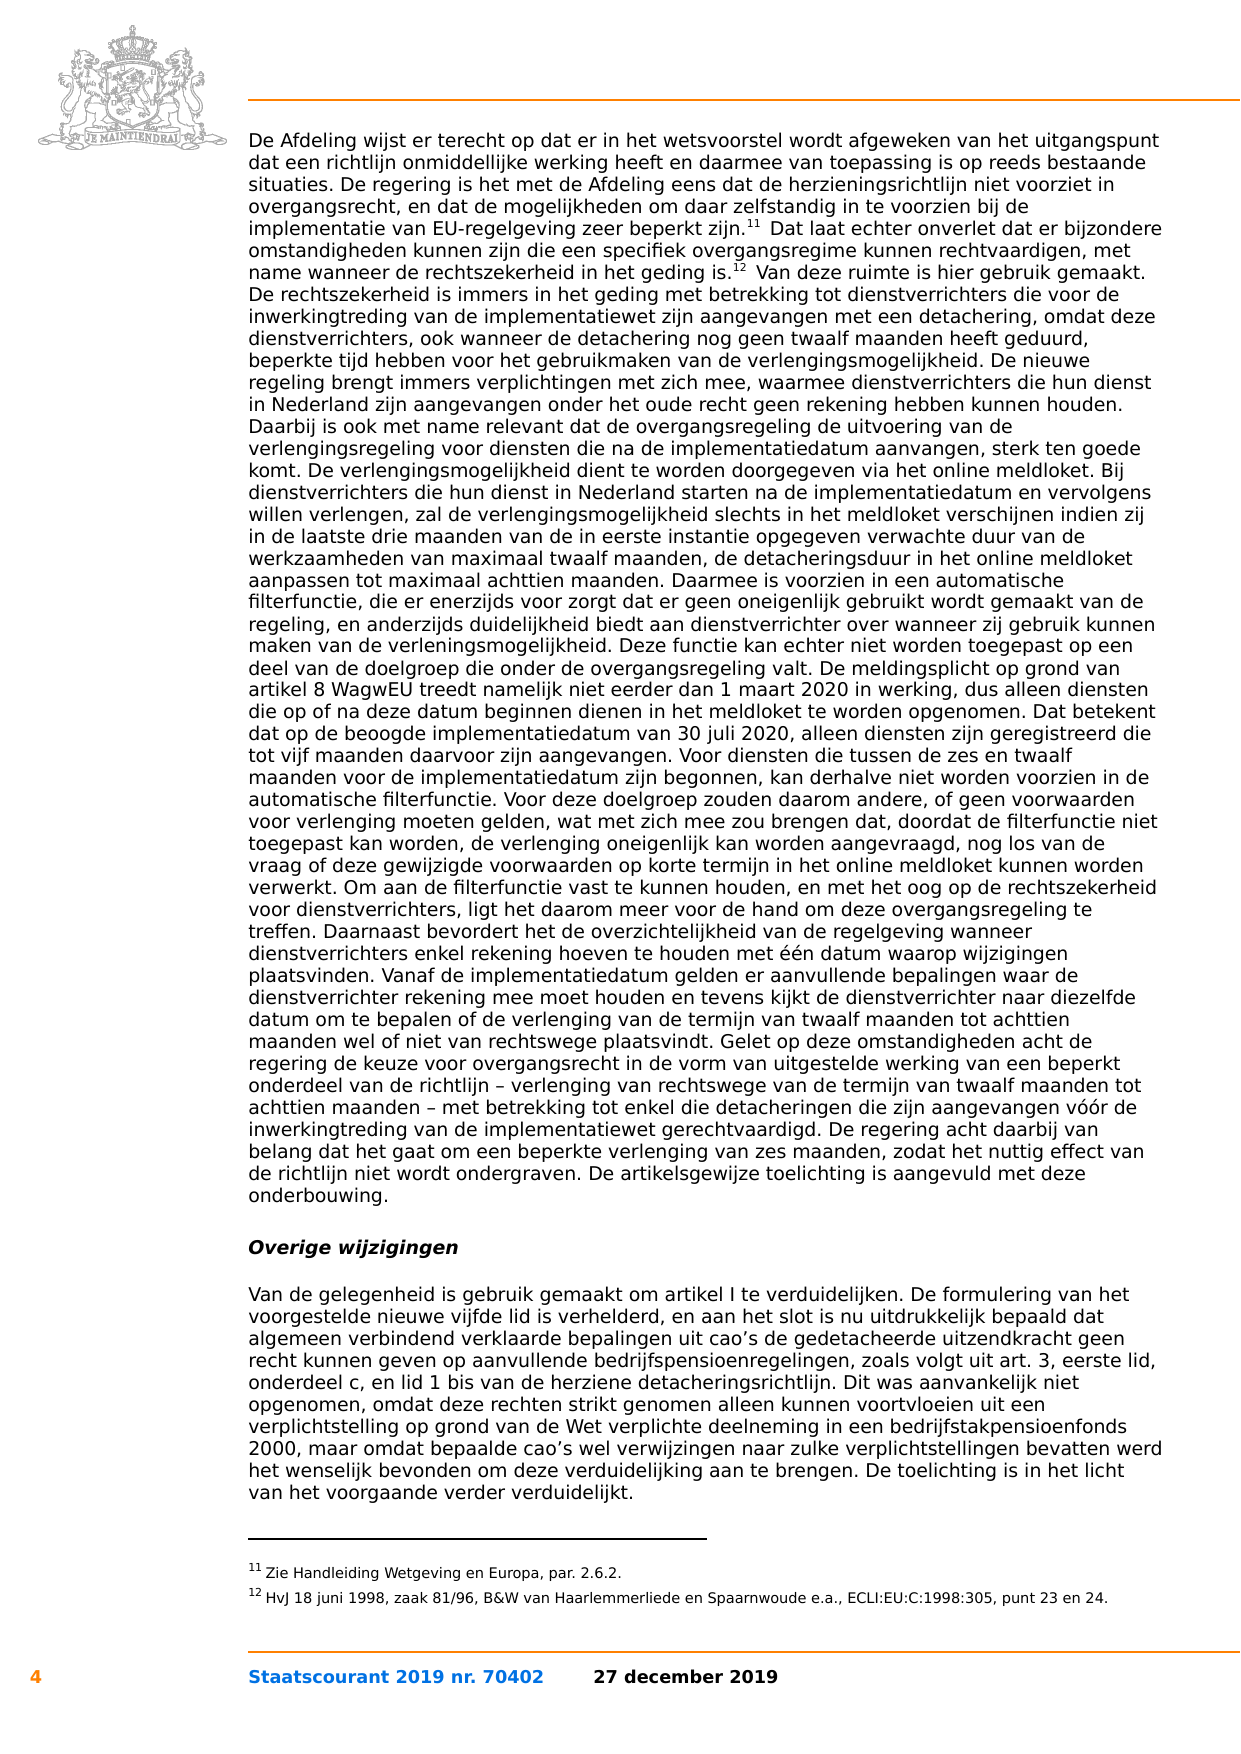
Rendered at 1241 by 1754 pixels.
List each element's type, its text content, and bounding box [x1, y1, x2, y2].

subtitle Overige wijzigingen [248, 1237, 1163, 1259]
text Van de gelegenheid is gebruik gemaakt om artikel I te verduidelijken. De formulering van het voorgestelde nieuwe vijfde lid is verhelderd, en aan het slot is nu uitdrukkelijk bepaald dat algemeen verbindend verklaarde bepalingen uit cao’s de gedetacheerde uitzendkracht geen recht kunnen geven op aanvullende bedrijfspensioenregelingen, zoals volgt uit art. 3, eerste lid, onderdeel c, en lid 1 bis van de herziene detacheringsrichtlijn. Dit was aanvankelijk niet opgenomen, omdat deze rechten strikt genomen alleen kunnen voortvloeien uit een verplichtstelling op grond van de Wet verplichte deelneming in een bedrijfstakpensioenfonds 2000, maar omdat bepaalde cao’s wel verwijzingen naar zulke verplichtstellingen bevatten werd het wenselijk bevonden om deze verduidelijking aan te brengen. De toelichting is in het licht van het voorgaande verder verduidelijkt. [248, 1284, 1163, 1504]
text Zie Handleiding Wetgeving en Europa, par. 2.6.2. [248, 1561, 1163, 1583]
text De Afdeling wijst er terecht op dat er in het wetsvoorstel wordt afgeweken van het uitgangspunt dat een richtlijn onmiddellijke werking heeft en daarmee van toepassing is op reeds bestaande situaties. De regering is het met de Afdeling eens dat de herzieningsrichtlijn niet voorziet in overgangsrecht, en dat de mogelijkheden om daar zelfstandig in te voorzien bij de implementatie van EU-regelgeving zeer beperkt zijn. Dat laat echter onverlet dat er bijzondere omstandigheden kunnen zijn die een specifiek overgangsregime kunnen rechtvaardigen, met name wanneer de rechtszekerheid in het geding is. Van deze ruimte is hier gebruik gemaakt. De rechtszekerheid is immers in het geding met betrekking tot dienstverrichters die voor de inwerkingtreding van de implementatiewet zijn aangevangen met een detachering, omdat deze dienstverrichters, ook wanneer de detachering nog geen twaalf maanden heeft geduurd, beperkte tijd hebben voor het gebruikmaken van de verlengingsmogelijkheid. De nieuwe regeling brengt immers verplichtingen met zich mee, waarmee dienstverrichters die hun dienst in Nederland zijn aangevangen onder het oude recht geen rekening hebben kunnen houden. Daarbij is ook met name relevant dat de overgangsregeling de uitvoering van de verlengingsregeling voor diensten die na de implementatiedatum aanvangen, sterk ten goede komt. De verlengingsmogelijkheid dient te worden doorgegeven via het online meldloket. Bij dienstverrichters die hun dienst in Nederland starten na de implementatiedatum en vervolgens willen verlengen, zal de verlengingsmogelijkheid slechts in het meldloket verschijnen indien zij in de laatste drie maanden van de in eerste instantie opgegeven verwachte duur van de werkzaamheden van maximaal twaalf maanden, de detacheringsduur in het online meldloket aanpassen tot maximaal achttien maanden. Daarmee is voorzien in een automatische filterfunctie, die er enerzijds voor zorgt dat er geen oneigenlijk gebruikt wordt gemaakt van de regeling, en anderzijds duidelijkheid biedt aan dienstverrichter over wanneer zij gebruik kunnen maken van de verleningsmogelijkheid. Deze functie kan echter niet worden toegepast op een deel van de doelgroep die onder de overgangsregeling valt. De meldingsplicht op grond van artikel 8 WagwEU treedt namelijk niet eerder dan 1 maart 2020 in werking, dus alleen diensten die op of na deze datum beginnen dienen in het meldloket te worden opgenomen. Dat betekent dat op de beoogde implementatiedatum van 30 juli 2020, alleen diensten zijn geregistreerd die tot vijf maanden daarvoor zijn aangevangen. Voor diensten die tussen de zes en twaalf maanden voor de implementatiedatum zijn begonnen, kan derhalve niet worden voorzien in de automatische filterfunctie. Voor deze doelgroep zouden daarom andere, of geen voorwaarden voor verlenging moeten gelden, wat met zich mee zou brengen dat, doordat de filterfunctie niet toegepast kan worden, de verlenging oneigenlijk kan worden aangevraagd, nog los van de vraag of deze gewijzigde voorwaarden op korte termijn in het online meldloket kunnen worden verwerkt. Om aan de filterfunctie vast te kunnen houden, en met het oog op de rechtszekerheid voor dienstverrichters, ligt het daarom meer voor de hand om deze overgangsregeling te treffen. Daarnaast bevordert het de overzichtelijkheid van de regelgeving wanneer dienstverrichters enkel rekening hoeven te houden met één datum waarop wijzigingen plaatsvinden. Vanaf de implementatiedatum gelden er aanvullende bepalingen waar de dienstverrichter rekening mee moet houden en tevens kijkt de dienstverrichter naar diezelfde datum om te bepalen of de verlenging van de termijn van twaalf maanden tot achttien maanden wel of niet van rechtswege plaatsvindt. Gelet op deze omstandigheden acht de regering de keuze voor overgangsrecht in de vorm van uitgestelde werking van een beperkt onderdeel van de richtlijn – verlenging van rechtswege van de termijn van twaalf maanden tot achttien maanden – met betrekking tot enkel die detacheringen die zijn aangevangen vóór de inwerkingtreding van de implementatiewet gerechtvaardigd. De regering acht daarbij van belang dat het gaat om een beperkte verlenging van zes maanden, zodat het nuttig effect van de richtlijn niet wordt ondergraven. De artikelsgewijze toelichting is aangevuld met deze onderbouwing. [248, 130, 1163, 1207]
text HvJ 18 juni 1998, zaak 81/96, B&W van Haarlemmerliede en Spaarnwoude e.a., ECLI:EU:C:1998:305, punt 23 en 24. [248, 1586, 1163, 1608]
picture [38, 25, 227, 150]
